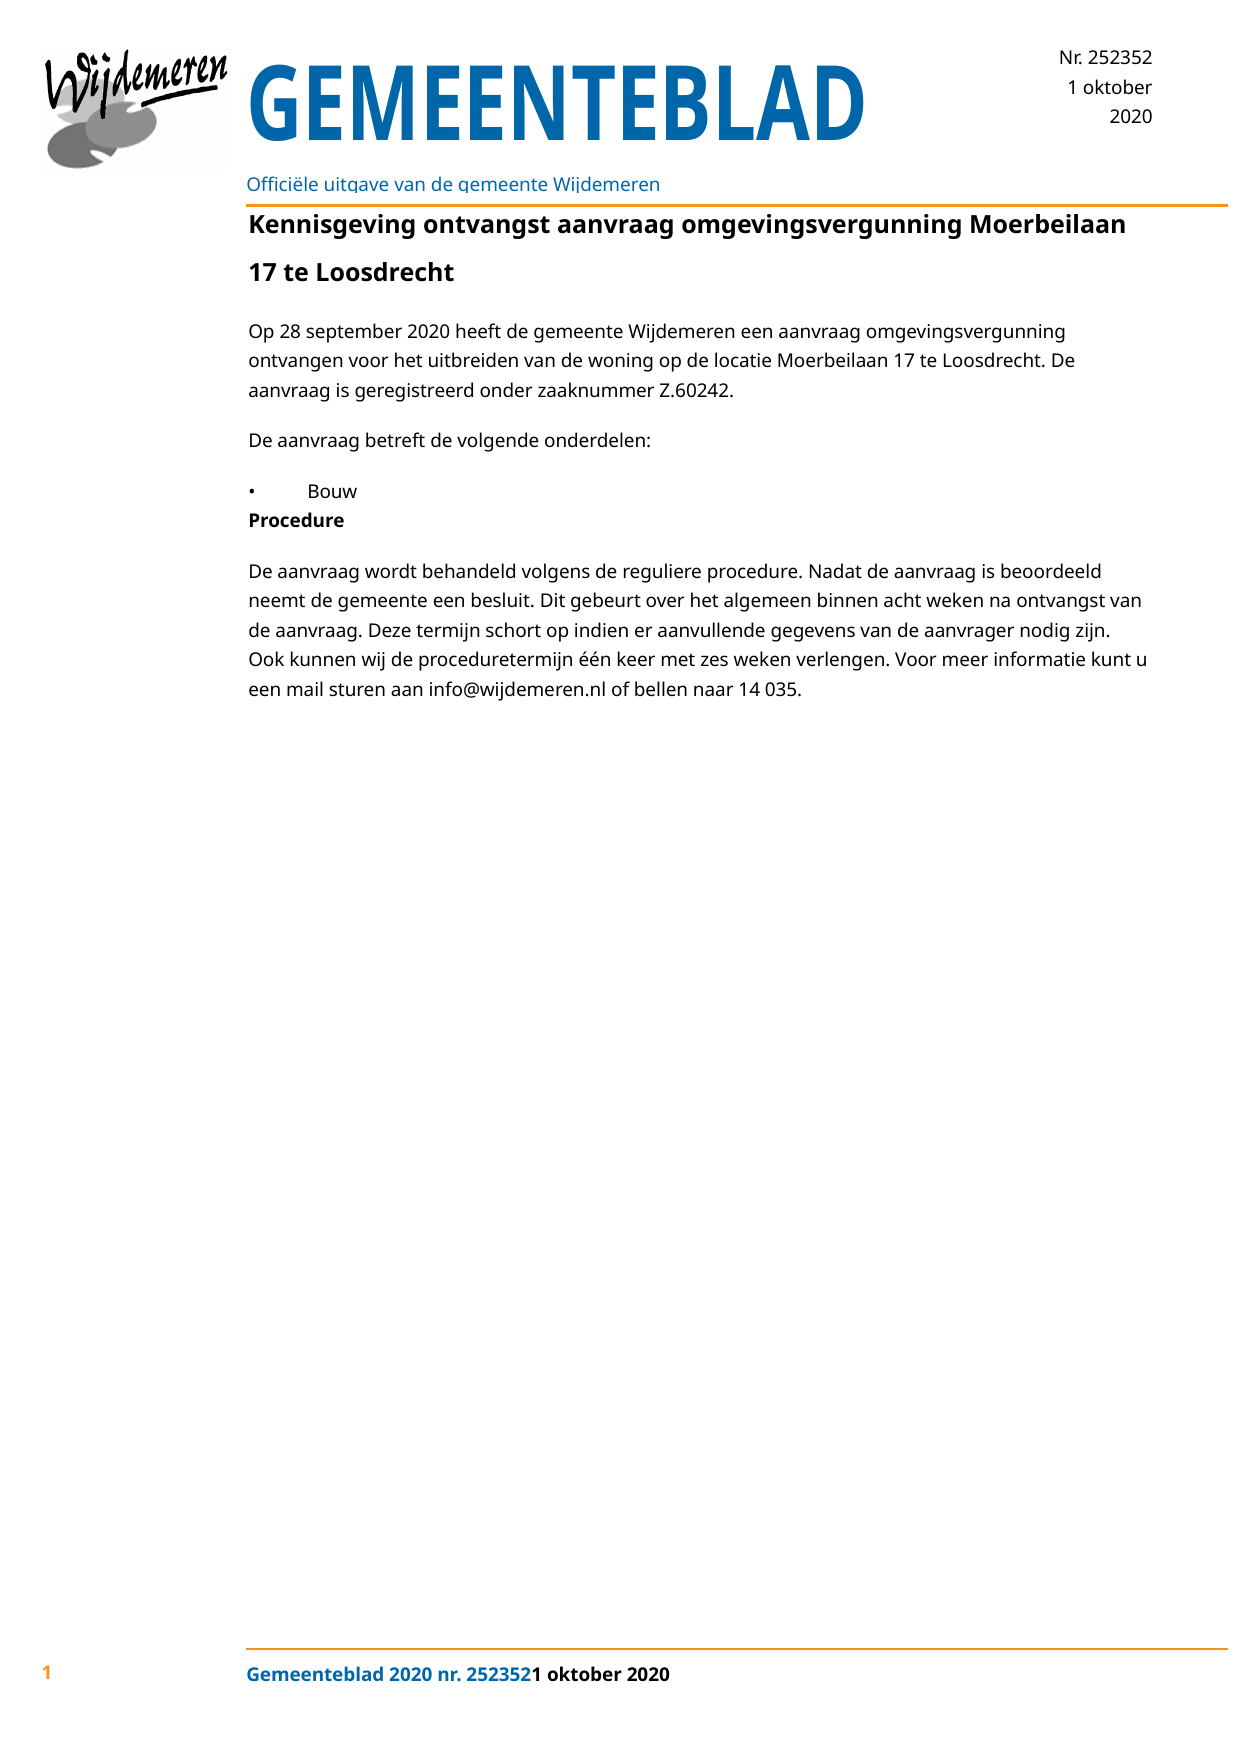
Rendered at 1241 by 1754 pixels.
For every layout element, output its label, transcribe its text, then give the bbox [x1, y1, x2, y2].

text De aanvraag betreft de volgende onderdelen: [248, 427, 1152, 453]
text Procedure [248, 507, 1152, 533]
list Bouw [248, 478, 1152, 504]
text Kennisgeving ontvangst aanvraag omgevingsvergunning Moerbeilaan 17 te Loosdrecht [248, 207, 1152, 288]
text Op 28 september 2020 heeft de gemeente Wijdemeren een aanvraag omgevingsvergunning ontvangen voor het uitbreiden van de woning op de locatie Moerbeilaan 17 te Loosdrecht. De aanvraag is geregistreerd onder zaaknummer Z.60242. [248, 318, 1152, 403]
text De aanvraag wordt behandeld volgens de reguliere procedure. Nadat de aanvraag is beoordeeld neemt de gemeente een besluit. Dit gebeurt over het algemeen binnen acht weken na ontvangst van de aanvraag. Deze termijn schort op indien er aanvullende gegevens van de aanvrager nodig zijn. Ook kunnen wij de proceduretermijn één keer met zes weken verlengen. Voor meer informatie kunt u een mail sturen aan info@wijdemeren.nl of bellen naar 14 035. [248, 558, 1152, 702]
picture [41, 47, 231, 172]
